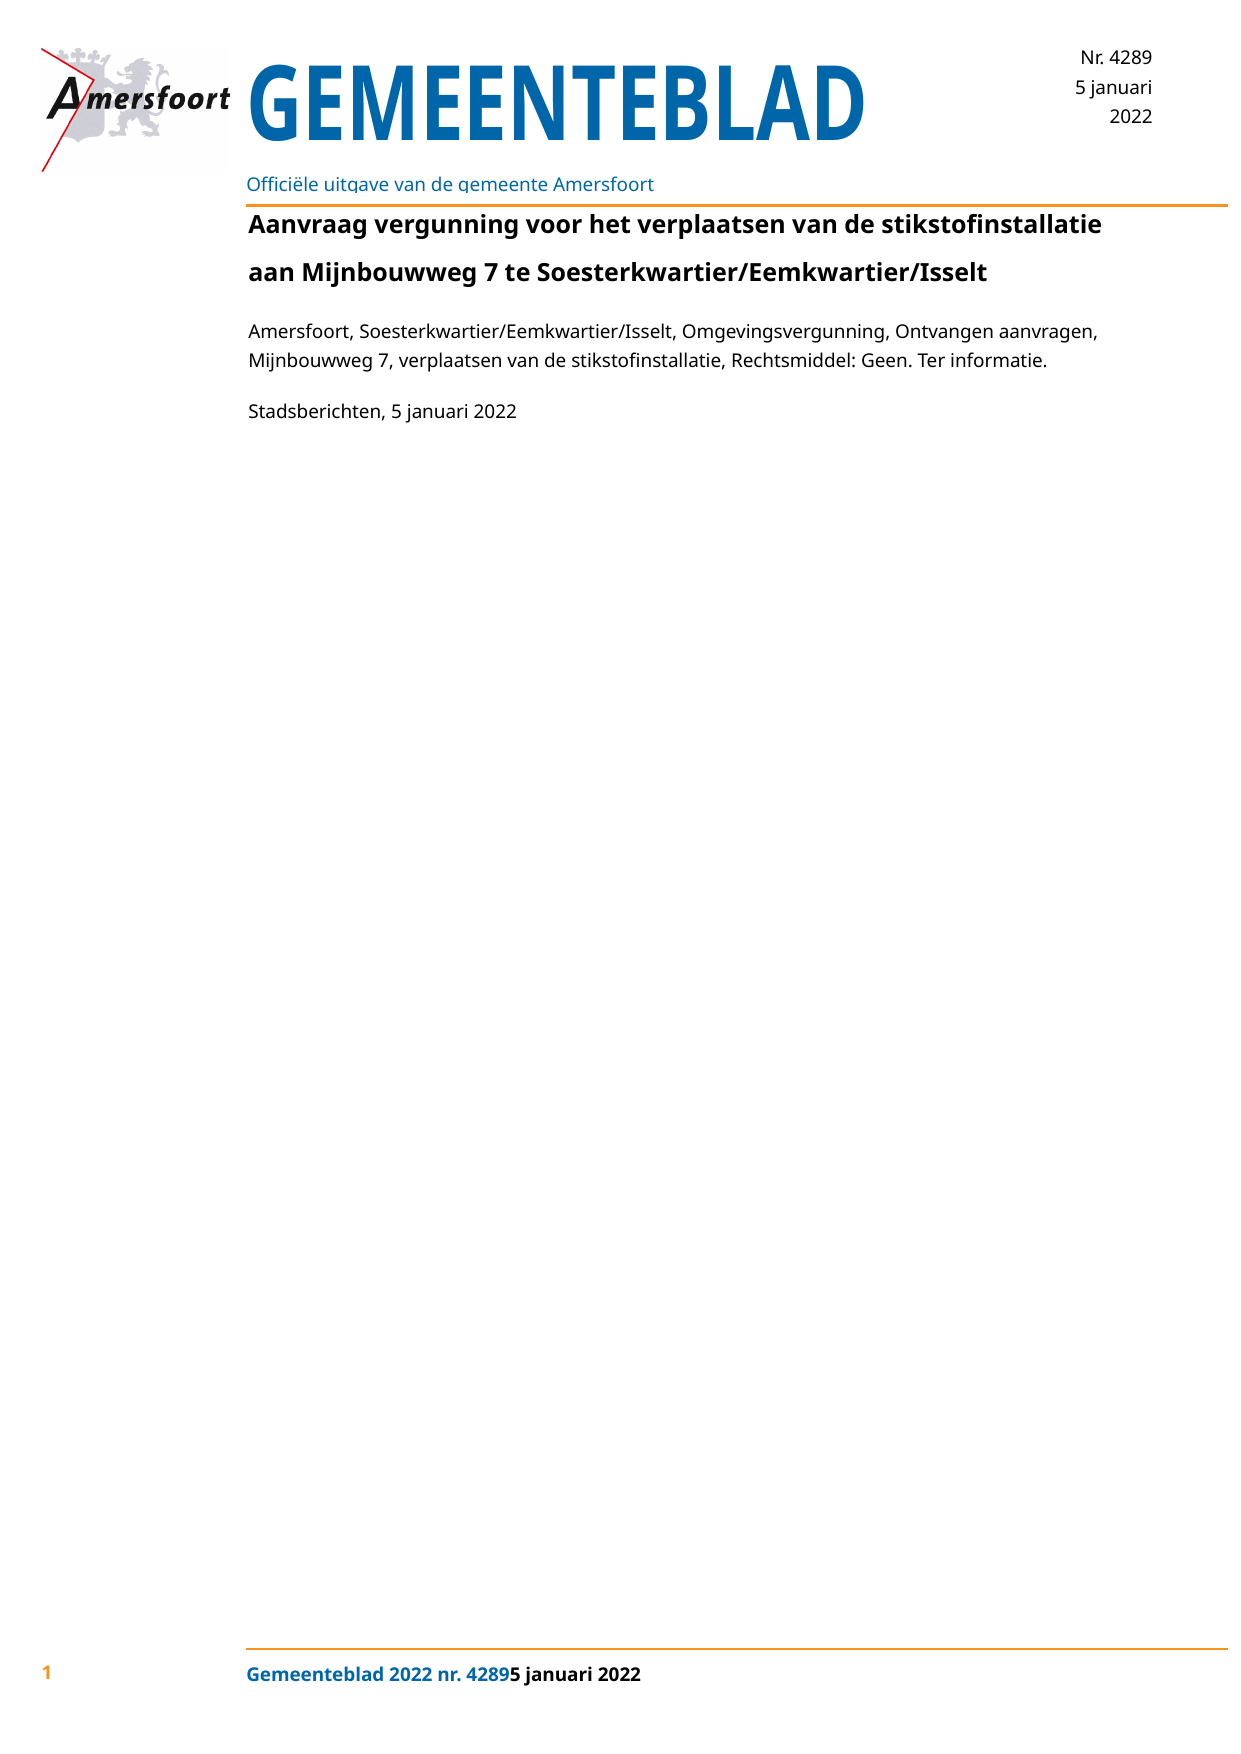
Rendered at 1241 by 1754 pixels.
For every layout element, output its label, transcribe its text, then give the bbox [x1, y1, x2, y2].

text Stadsberichten, 5 januari 2022 [248, 398, 1152, 424]
picture [41, 47, 231, 172]
text Aanvraag vergunning voor het verplaatsen van de stikstofinstallatie aan Mijnbouwweg 7 te Soesterkwartier/Eemkwartier/Isselt [248, 207, 1152, 288]
text Amersfoort, Soesterkwartier/Eemkwartier/Isselt, Omgevingsvergunning, Ontvangen aanvragen, Mijnbouwweg 7, verplaatsen van de stikstofinstallatie, Rechtsmiddel: Geen. Ter informatie. [248, 318, 1152, 373]
